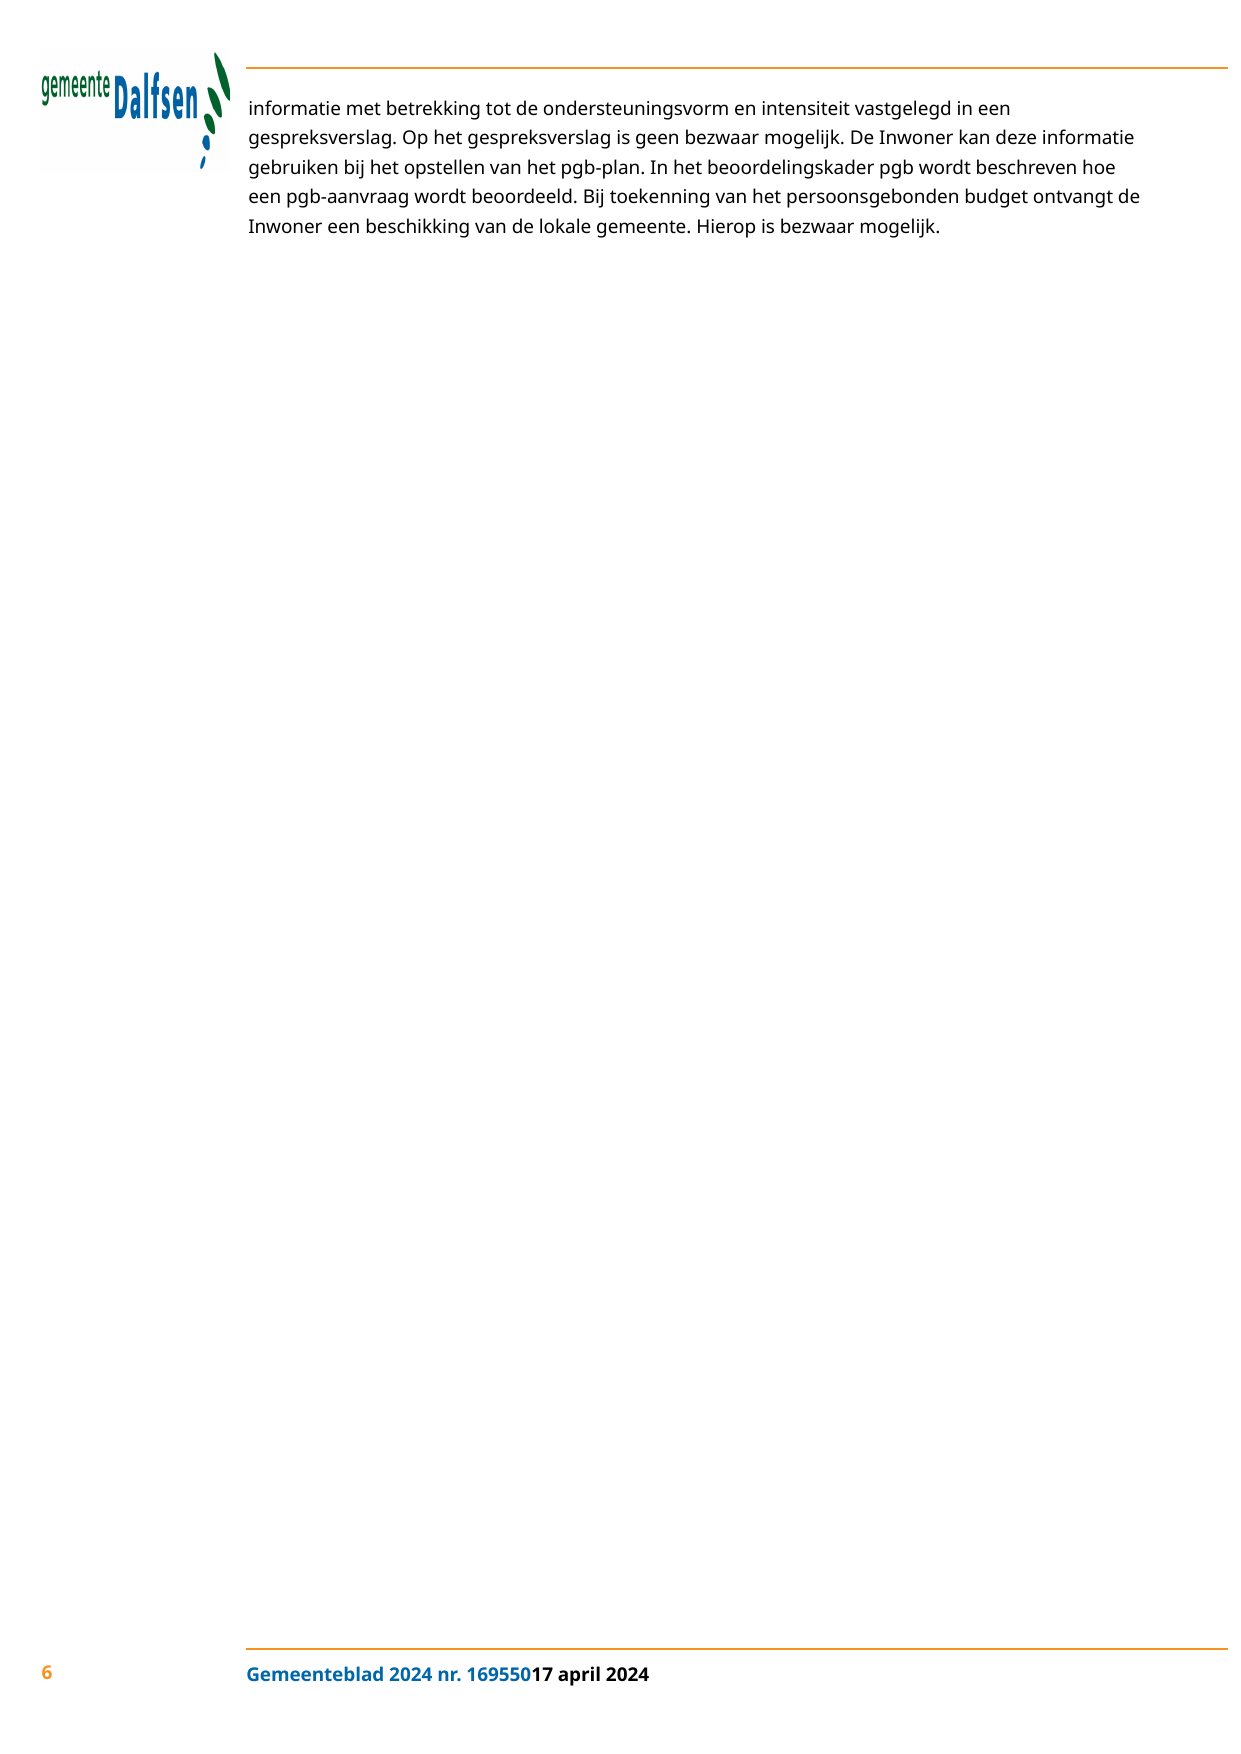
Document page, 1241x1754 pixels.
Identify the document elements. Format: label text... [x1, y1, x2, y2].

text informatie met betrekking tot de ondersteuningsvorm en intensiteit vastgelegd in een gespreksverslag. Op het gespreksverslag is geen bezwaar mogelijk. De Inwoner kan deze informatie gebruiken bij het opstellen van het pgb-plan. In het beoordelingskader pgb wordt beschreven hoe een pgb-aanvraag wordt beoordeeld. Bij toekenning van het persoonsgebonden budget ontvangt de Inwoner een beschikking van de lokale gemeente. Hierop is bezwaar mogelijk. [248, 95, 1152, 239]
picture [41, 47, 231, 172]
